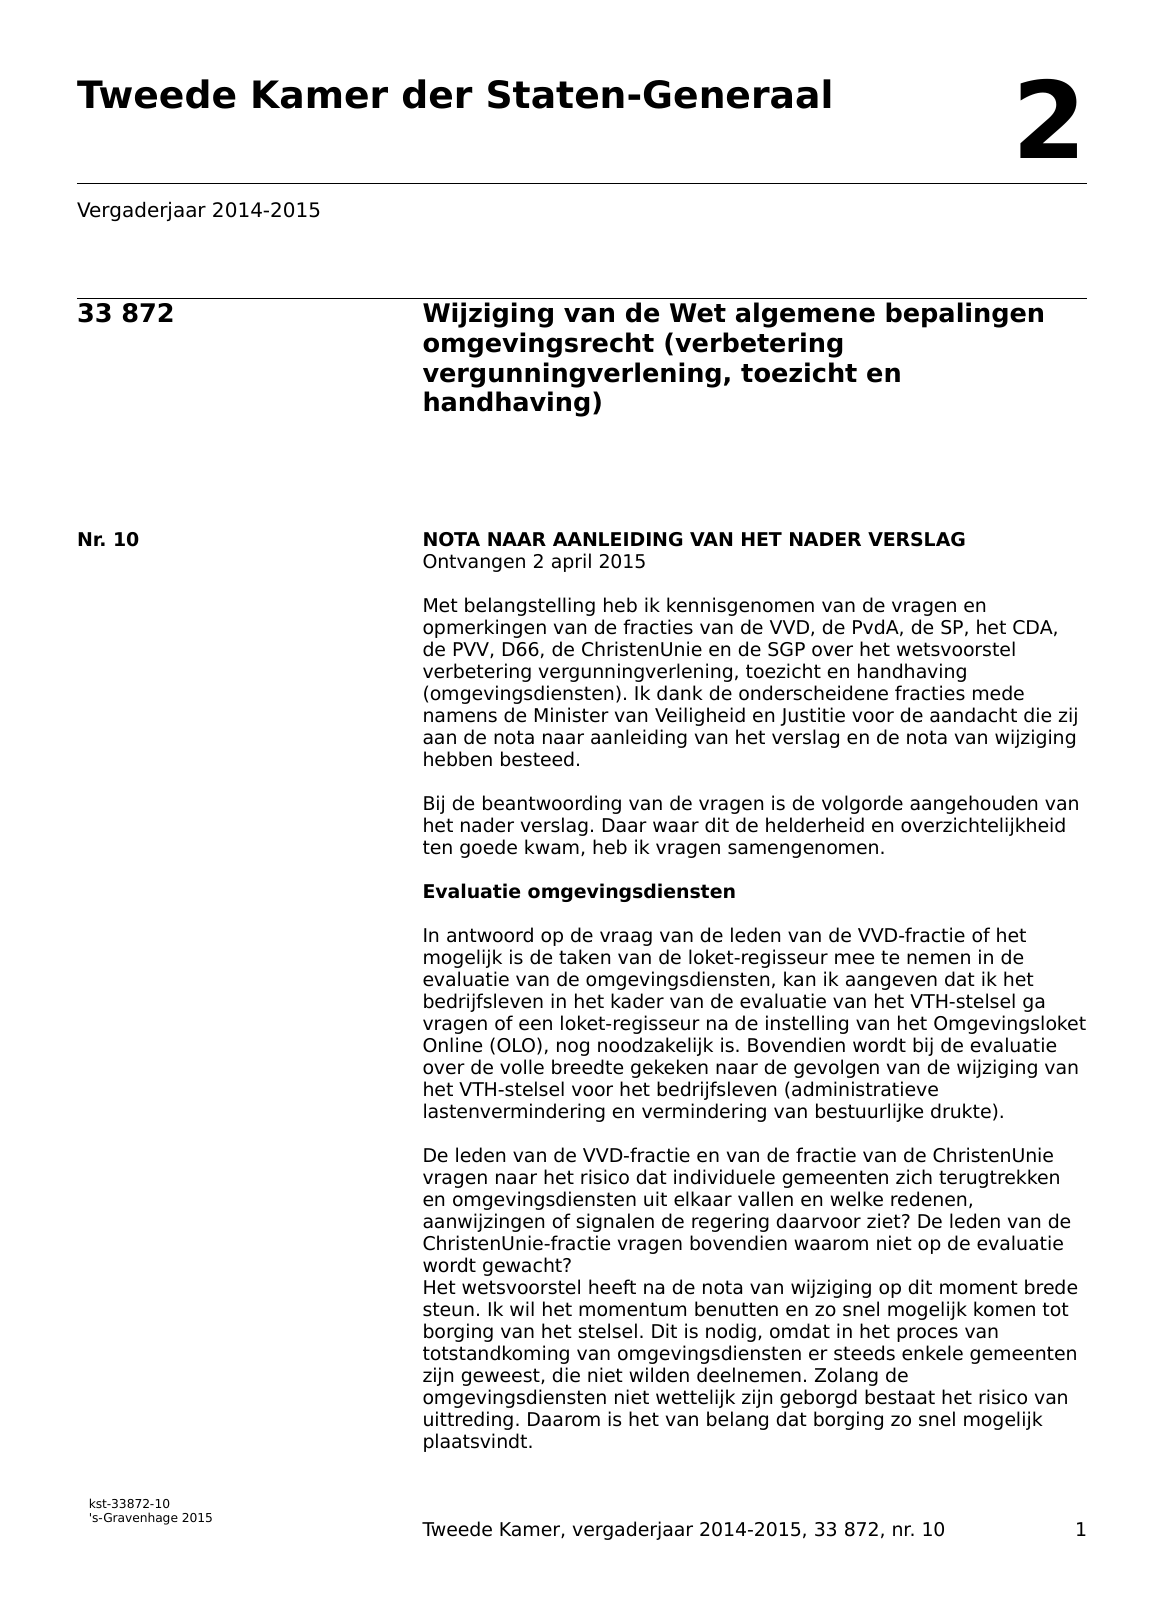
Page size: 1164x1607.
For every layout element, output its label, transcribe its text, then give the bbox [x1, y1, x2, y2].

subtitle Evaluatie omgevingsdiensten [422, 881, 1087, 903]
text De leden van de VVD-fractie en van de fractie van de ChristenUnie vragen naar het risico dat individuele gemeenten zich terugtrekken en omgevingsdiensten uit elkaar vallen en welke redenen, aanwijzingen of signalen de regering daarvoor ziet? De leden van de ChristenUnie-fractie vragen bovendien waarom niet op de evaluatie wordt gewacht? [422, 1145, 1087, 1277]
table_cell Vergaderjaar 2014-2015 [77, 184, 1087, 298]
text 's-Gravenhage 2015 [88, 1511, 323, 1525]
subtitle Nr. 10 NOTA NAAR AANLEIDING VAN HET NADER VERSLAG [77, 529, 1087, 551]
text kst-33872-10 [88, 1497, 323, 1511]
text Bij de beantwoording van de vragen is de volgorde aangehouden van het nader verslag. Daar waar dit de helderheid en overzichtelijkheid ten goede kwam, heb ik vragen samengenomen. [422, 793, 1087, 859]
subtitle 33 872 Wijziging van de Wet algemene bepalingen omgevingsrecht (verbetering vergunningverlening, toezicht en handhaving) [77, 299, 1087, 418]
text Met belangstelling heb ik kennisgenomen van de vragen en opmerkingen van de fracties van de VVD, de PvdA, de SP, het CDA, de PVV, D66, de ChristenUnie en de SGP over het wetsvoorstel verbetering vergunningverlening, toezicht en handhaving (omgevingsdiensten). Ik dank de onderscheidene fracties mede namens de Minister van Veiligheid en Justitie voor de aandacht die zij aan de nota naar aanleiding van het verslag en de nota van wijziging hebben besteed. [422, 595, 1087, 771]
table_header 2 [886, 59, 1087, 183]
text Ontvangen 2 april 2015 [422, 551, 1087, 573]
text Het wetsvoorstel heeft na de nota van wijziging op dit moment brede steun. Ik wil het momentum benutten en zo snel mogelijk komen tot borging van het stelsel. Dit is nodig, omdat in het proces van totstandkoming van omgevingsdiensten er steeds enkele gemeenten zijn geweest, die niet wilden deelnemen. Zolang de omgevingsdiensten niet wettelijk zijn geborgd bestaat het risico van uittreding. Daarom is het van belang dat borging zo snel mogelijk plaatsvindt. [422, 1277, 1087, 1453]
table_header Tweede Kamer der Staten-Generaal [77, 59, 886, 183]
text In antwoord op de vraag van de leden van de VVD-fractie of het mogelijk is de taken van de loket-regisseur mee te nemen in de evaluatie van de omgevingsdiensten, kan ik aangeven dat ik het bedrijfsleven in het kader van de evaluatie van het VTH-stelsel ga vragen of een loket-regisseur na de instelling van het Omgevingsloket Online (OLO), nog noodzakelijk is. Bovendien wordt bij de evaluatie over de volle breedte gekeken naar de gevolgen van de wijziging van het VTH-stelsel voor het bedrijfsleven (administratieve lastenvermindering en vermindering van bestuurlijke drukte). [422, 925, 1087, 1123]
